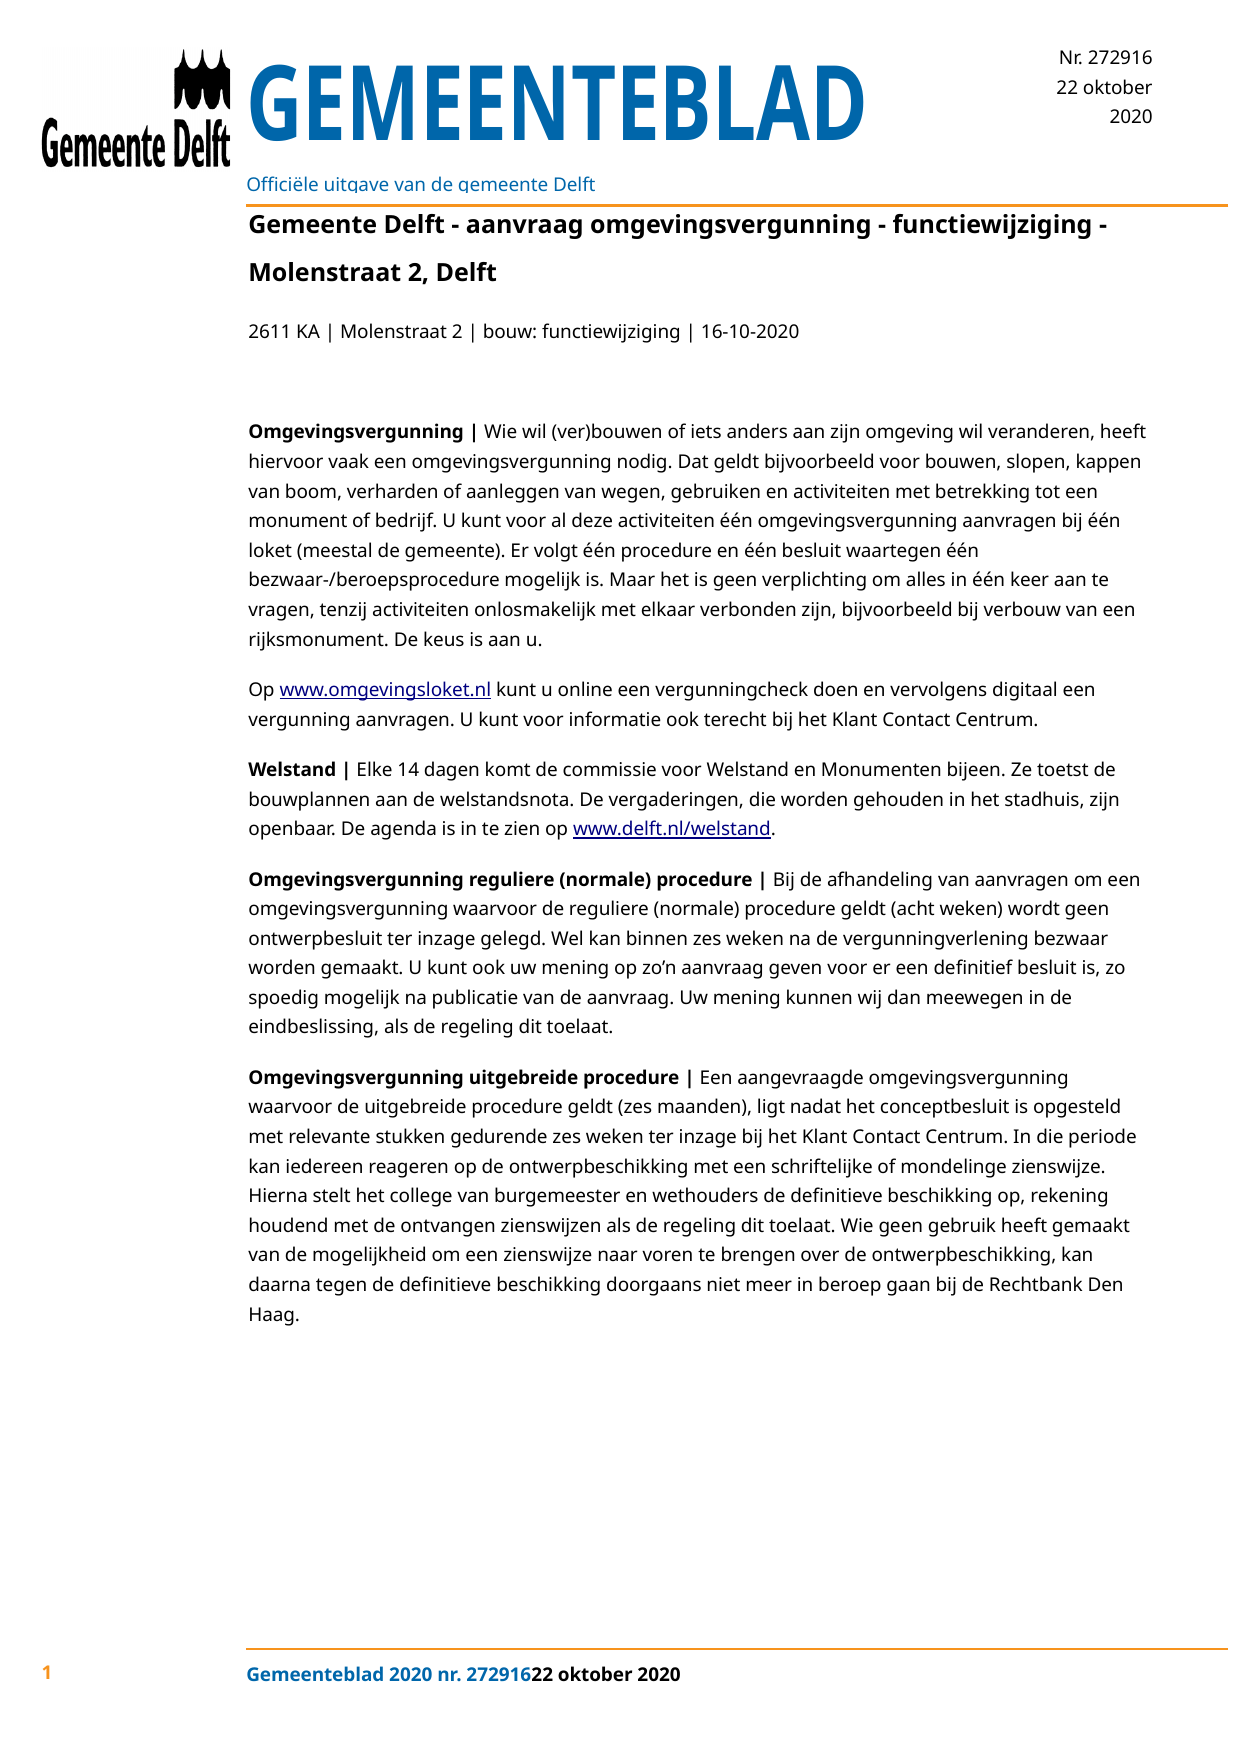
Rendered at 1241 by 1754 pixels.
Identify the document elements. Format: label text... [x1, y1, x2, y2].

text 2611 KA | Molenstraat 2 | bouw: functiewijziging | 16-10-2020 [248, 318, 1152, 344]
text Op www.omgevingsloket.nl kunt u online een vergunningcheck doen en vervolgens digitaal een vergunning aanvragen. U kunt voor informatie ook terecht bij het Klant Contact Centrum. [248, 676, 1152, 732]
text Gemeente Delft - aanvraag omgevingsvergunning - functiewijziging - Molenstraat 2, Delft [248, 207, 1152, 288]
text Omgevingsvergunning uitgebreide procedure | Een aangevraagde omgevingsvergunning waarvoor de uitgebreide procedure geldt (zes maanden), ligt nadat het conceptbesluit is opgesteld met relevante stukken gedurende zes weken ter inzage bij het Klant Contact Centrum. In die periode kan iedereen reageren op de ontwerpbeschikking met een schriftelijke of mondelinge zienswijze. Hierna stelt het college van burgemeester en wethouders de definitieve beschikking op, rekening houdend met de ontvangen zienswijzen als de regeling dit toelaat. Wie geen gebruik heeft gemaakt van de mogelijkheid om een zienswijze naar voren te brengen over de ontwerpbeschikking, kan daarna tegen de definitieve beschikking doorgaans niet meer in beroep gaan bij de Rechtbank Den Haag. [248, 1064, 1152, 1327]
text Welstand | Elke 14 dagen komt de commissie voor Welstand en Monumenten bijeen. Ze toetst de bouwplannen aan de welstandsnota. De vergaderingen, die worden gehouden in het stadhuis, zijn openbaar. De agenda is in te zien op www.delft.nl/welstand. [248, 756, 1152, 841]
text Omgevingsvergunning | Wie wil (ver)bouwen of iets anders aan zijn omgeving wil veranderen, heeft hiervoor vaak een omgevingsvergunning nodig. Dat geldt bijvoorbeeld voor bouwen, slopen, kappen van boom, verharden of aanleggen van wegen, gebruiken en activiteiten met betrekking tot een monument of bedrijf. U kunt voor al deze activiteiten één omgevingsvergunning aanvragen bij één loket (meestal de gemeente). Er volgt één procedure en één besluit waartegen één bezwaar-/beroepsprocedure mogelijk is. Maar het is geen verplichting om alles in één keer aan te vragen, tenzij activiteiten onlosmakelijk met elkaar verbonden zijn, bijvoorbeeld bij verbouw van een rijksmonument. De keus is aan u. [248, 419, 1152, 652]
text Omgevingsvergunning reguliere (normale) procedure | Bij de afhandeling van aanvragen om een omgevingsvergunning waarvoor de reguliere (normale) procedure geldt (acht weken) wordt geen ontwerpbesluit ter inzage gelegd. Wel kan binnen zes weken na de vergunningverlening bezwaar worden gemaakt. U kunt ook uw mening op zo’n aanvraag geven voor er een definitief besluit is, zo spoedig mogelijk na publicatie van de aanvraag. Uw mening kunnen wij dan meewegen in de eindbeslissing, als de regeling dit toelaat. [248, 866, 1152, 1039]
picture [41, 47, 231, 172]
